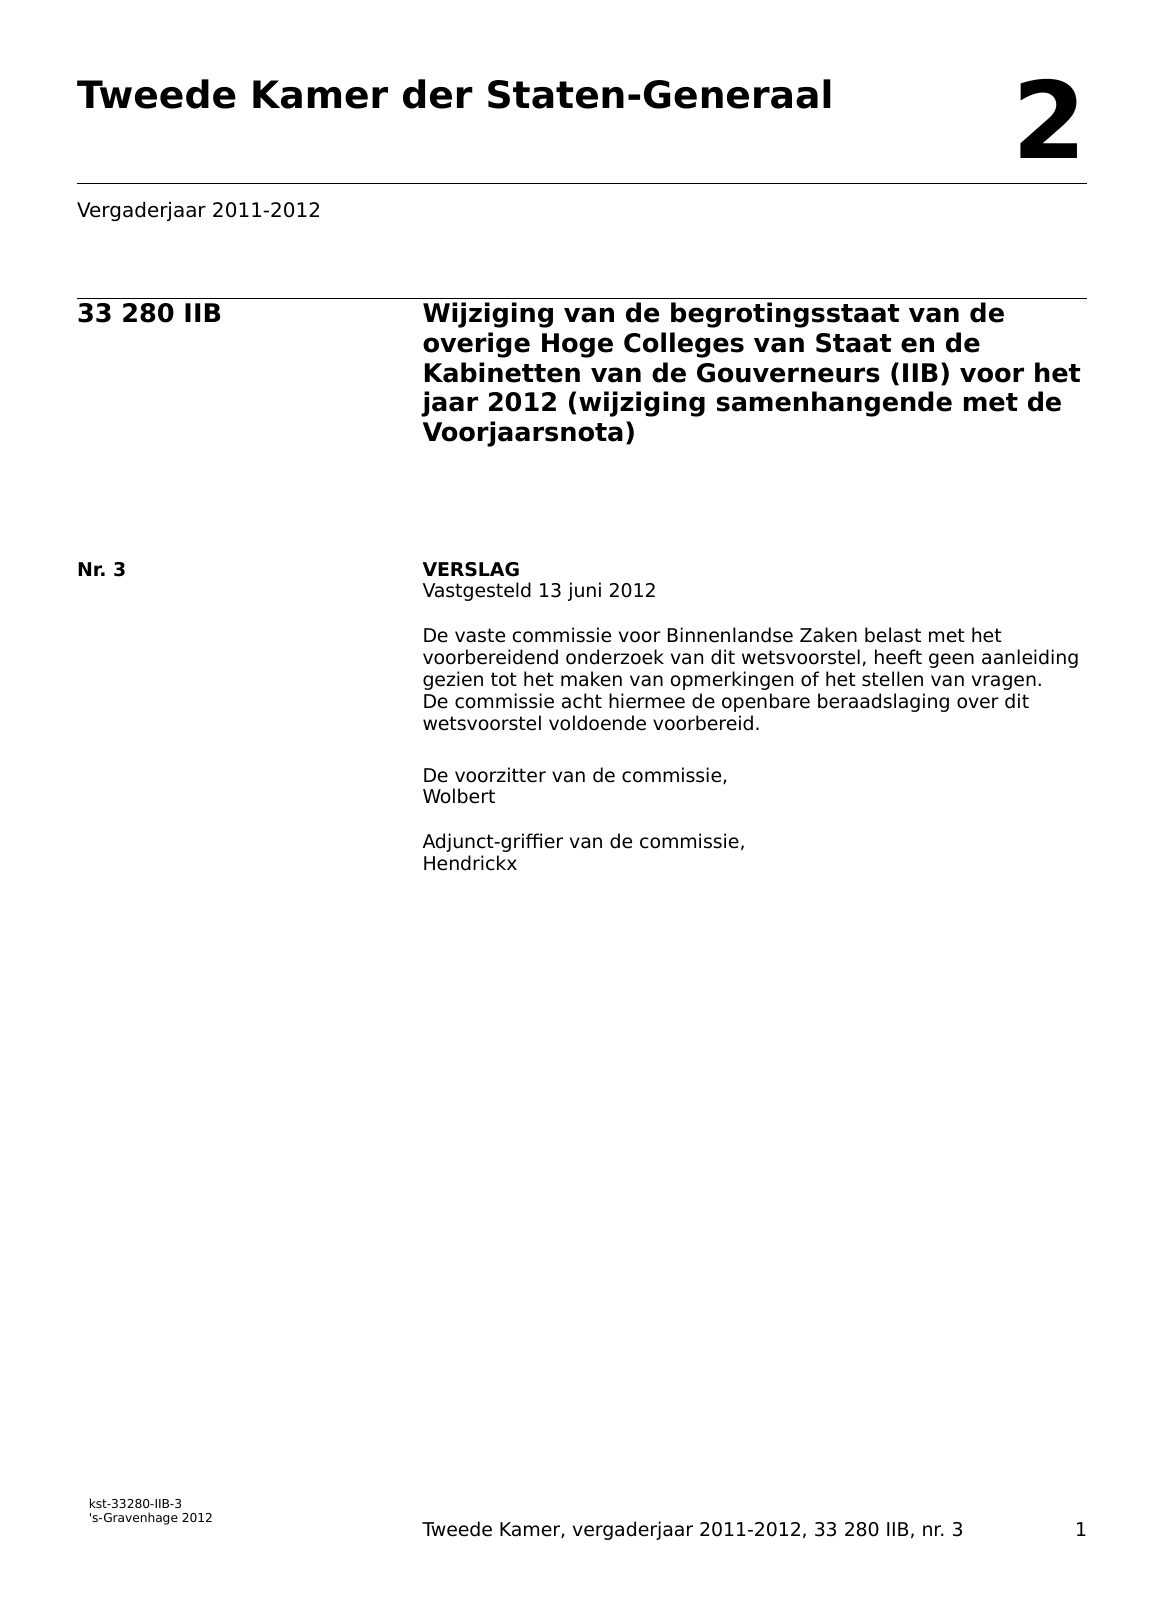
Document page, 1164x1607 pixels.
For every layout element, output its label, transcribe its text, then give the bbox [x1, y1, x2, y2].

text De commissie acht hiermee de openbare beraadslaging over dit wetsvoorstel voldoende voorbereid. [422, 691, 1087, 734]
table_cell Vergaderjaar 2011-2012 [77, 184, 1087, 298]
table_header Tweede Kamer der Staten-Generaal [77, 59, 886, 183]
text 's-Gravenhage 2012 [88, 1511, 323, 1525]
text Vastgesteld 13 juni 2012 [422, 580, 1087, 602]
subtitle Nr. 3 VERSLAG [77, 558, 1087, 580]
table_header 2 [886, 59, 1087, 183]
text De voorzitter van de commissie, Wolbert [422, 764, 1087, 808]
text De vaste commissie voor Binnenlandse Zaken belast met het voorbereidend onderzoek van dit wetsvoorstel, heeft geen aanleiding gezien tot het maken van opmerkingen of het stellen van vragen. [422, 624, 1087, 691]
text Adjunct-griffier van de commissie, Hendrickx [422, 831, 1087, 874]
text kst-33280-IIB-3 [88, 1497, 323, 1511]
subtitle 33 280 IIB Wijziging van de begrotingsstaat van de overige Hoge Colleges van Staat en de Kabinetten van de Gouverneurs (IIB) voor het jaar 2012 (wijziging samenhangende met de Voorjaarsnota) [77, 299, 1087, 447]
